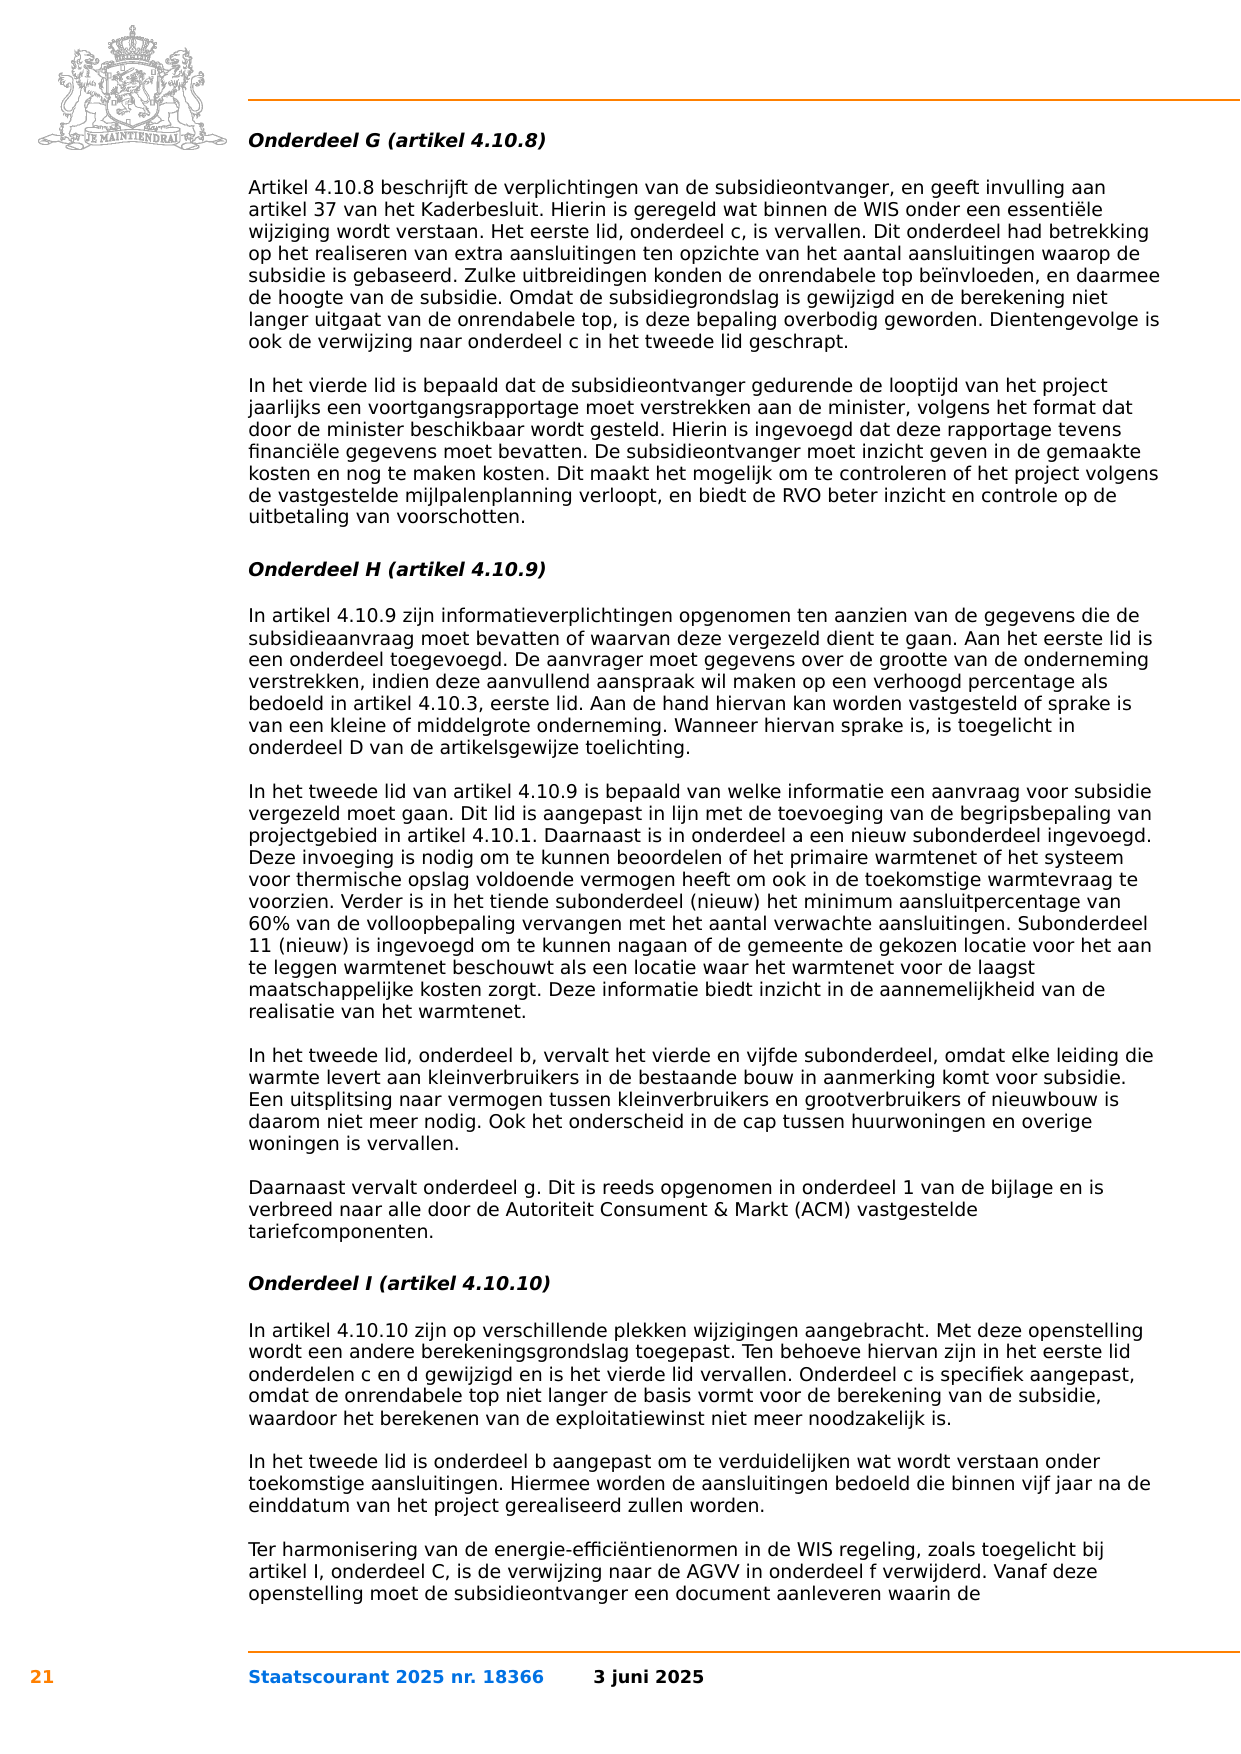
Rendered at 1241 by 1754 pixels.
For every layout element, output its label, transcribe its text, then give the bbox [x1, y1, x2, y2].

text Ter harmonisering van de energie-efficiëntienormen in de WIS regeling, zoals toegelicht bij artikel I, onderdeel C, is de verwijzing naar de AGVV in onderdeel f verwijderd. Vanaf deze openstelling moet de subsidieontvanger een document aanleveren waarin de [248, 1539, 1163, 1605]
subtitle Onderdeel H (artikel 4.10.9) [248, 558, 1163, 580]
text Artikel 4.10.8 beschrijft de verplichtingen van de subsidieontvanger, en geeft invulling aan artikel 37 van het Kaderbesluit. Hierin is geregeld wat binnen de WIS onder een essentiële wijziging wordt verstaan. Het eerste lid, onderdeel c, is vervallen. Dit onderdeel had betrekking op het realiseren van extra aansluitingen ten opzichte van het aantal aansluitingen waarop de subsidie is gebaseerd. Zulke uitbreidingen konden de onrendabele top beïnvloeden, en daarmee de hoogte van de subsidie. Omdat de subsidiegrondslag is gewijzigd en de berekening niet langer uitgaat van de onrendabele top, is deze bepaling overbodig geworden. Dientengevolge is ook de verwijzing naar onderdeel c in het tweede lid geschrapt. [248, 177, 1163, 353]
text In het vierde lid is bepaald dat de subsidieontvanger gedurende de looptijd van het project jaarlijks een voortgangsrapportage moet verstrekken aan de minister, volgens het format dat door de minister beschikbaar wordt gesteld. Hierin is ingevoegd dat deze rapportage tevens financiële gegevens moet bevatten. De subsidieontvanger moet inzicht geven in de gemaakte kosten en nog te maken kosten. Dit maakt het mogelijk om te controleren of het project volgens de vastgestelde mijlpalenplanning verloopt, en biedt de RVO beter inzicht en controle op de uitbetaling van voorschotten. [248, 374, 1163, 528]
picture [38, 25, 227, 150]
text In het tweede lid is onderdeel b aangepast om te verduidelijken wat wordt verstaan onder toekomstige aansluitingen. Hiermee worden de aansluitingen bedoeld die binnen vijf jaar na de einddatum van het project gerealiseerd zullen worden. [248, 1451, 1163, 1517]
text In artikel 4.10.9 zijn informatieverplichtingen opgenomen ten aanzien van de gegevens die de subsidieaanvraag moet bevatten of waarvan deze vergezeld dient te gaan. Aan het eerste lid is een onderdeel toegevoegd. De aanvrager moet gegevens over de grootte van de onderneming verstrekken, indien deze aanvullend aanspraak wil maken op een verhoogd percentage als bedoeld in artikel 4.10.3, eerste lid. Aan de hand hiervan kan worden vastgesteld of sprake is van een kleine of middelgrote onderneming. Wanneer hiervan sprake is, is toegelicht in onderdeel D van de artikelsgewijze toelichting. [248, 605, 1163, 759]
text Daarnaast vervalt onderdeel g. Dit is reeds opgenomen in onderdeel 1 van de bijlage en is verbreed naar alle door de Autoriteit Consument & Markt (ACM) vastgestelde tariefcomponenten. [248, 1177, 1163, 1242]
text In het tweede lid, onderdeel b, vervalt het vierde en vijfde subonderdeel, omdat elke leiding die warmte levert aan kleinverbruikers in de bestaande bouw in aanmerking komt voor subsidie. Een uitsplitsing naar vermogen tussen kleinverbruikers en grootverbruikers of nieuwbouw is daarom niet meer nodig. Ook het onderscheid in de cap tussen huurwoningen en overige woningen is vervallen. [248, 1045, 1163, 1155]
subtitle Onderdeel I (artikel 4.10.10) [248, 1272, 1163, 1294]
text In het tweede lid van artikel 4.10.9 is bepaald van welke informatie een aanvraag voor subsidie vergezeld moet gaan. Dit lid is aangepast in lijn met de toevoeging van de begripsbepaling van projectgebied in artikel 4.10.1. Daarnaast is in onderdeel a een nieuw subonderdeel ingevoegd. Deze invoeging is nodig om te kunnen beoordelen of het primaire warmtenet of het systeem voor thermische opslag voldoende vermogen heeft om ook in de toekomstige warmtevraag te voorzien. Verder is in het tiende subonderdeel (nieuw) het minimum aansluitpercentage van 60% van de volloopbepaling vervangen met het aantal verwachte aansluitingen. Subonderdeel 11 (nieuw) is ingevoegd om te kunnen nagaan of de gemeente de gekozen locatie voor het aan te leggen warmtenet beschouwt als een locatie waar het warmtenet voor de laagst maatschappelijke kosten zorgt. Deze informatie biedt inzicht in de aannemelijkheid van de realisatie van het warmtenet. [248, 781, 1163, 1023]
subtitle Onderdeel G (artikel 4.10.8) [248, 130, 1163, 152]
text In artikel 4.10.10 zijn op verschillende plekken wijzigingen aangebracht. Met deze openstelling wordt een andere berekeningsgrondslag toegepast. Ten behoeve hiervan zijn in het eerste lid onderdelen c en d gewijzigd en is het vierde lid vervallen. Onderdeel c is specifiek aangepast, omdat de onrendabele top niet langer de basis vormt voor de berekening van de subsidie, waardoor het berekenen van de exploitatiewinst niet meer noodzakelijk is. [248, 1319, 1163, 1429]
